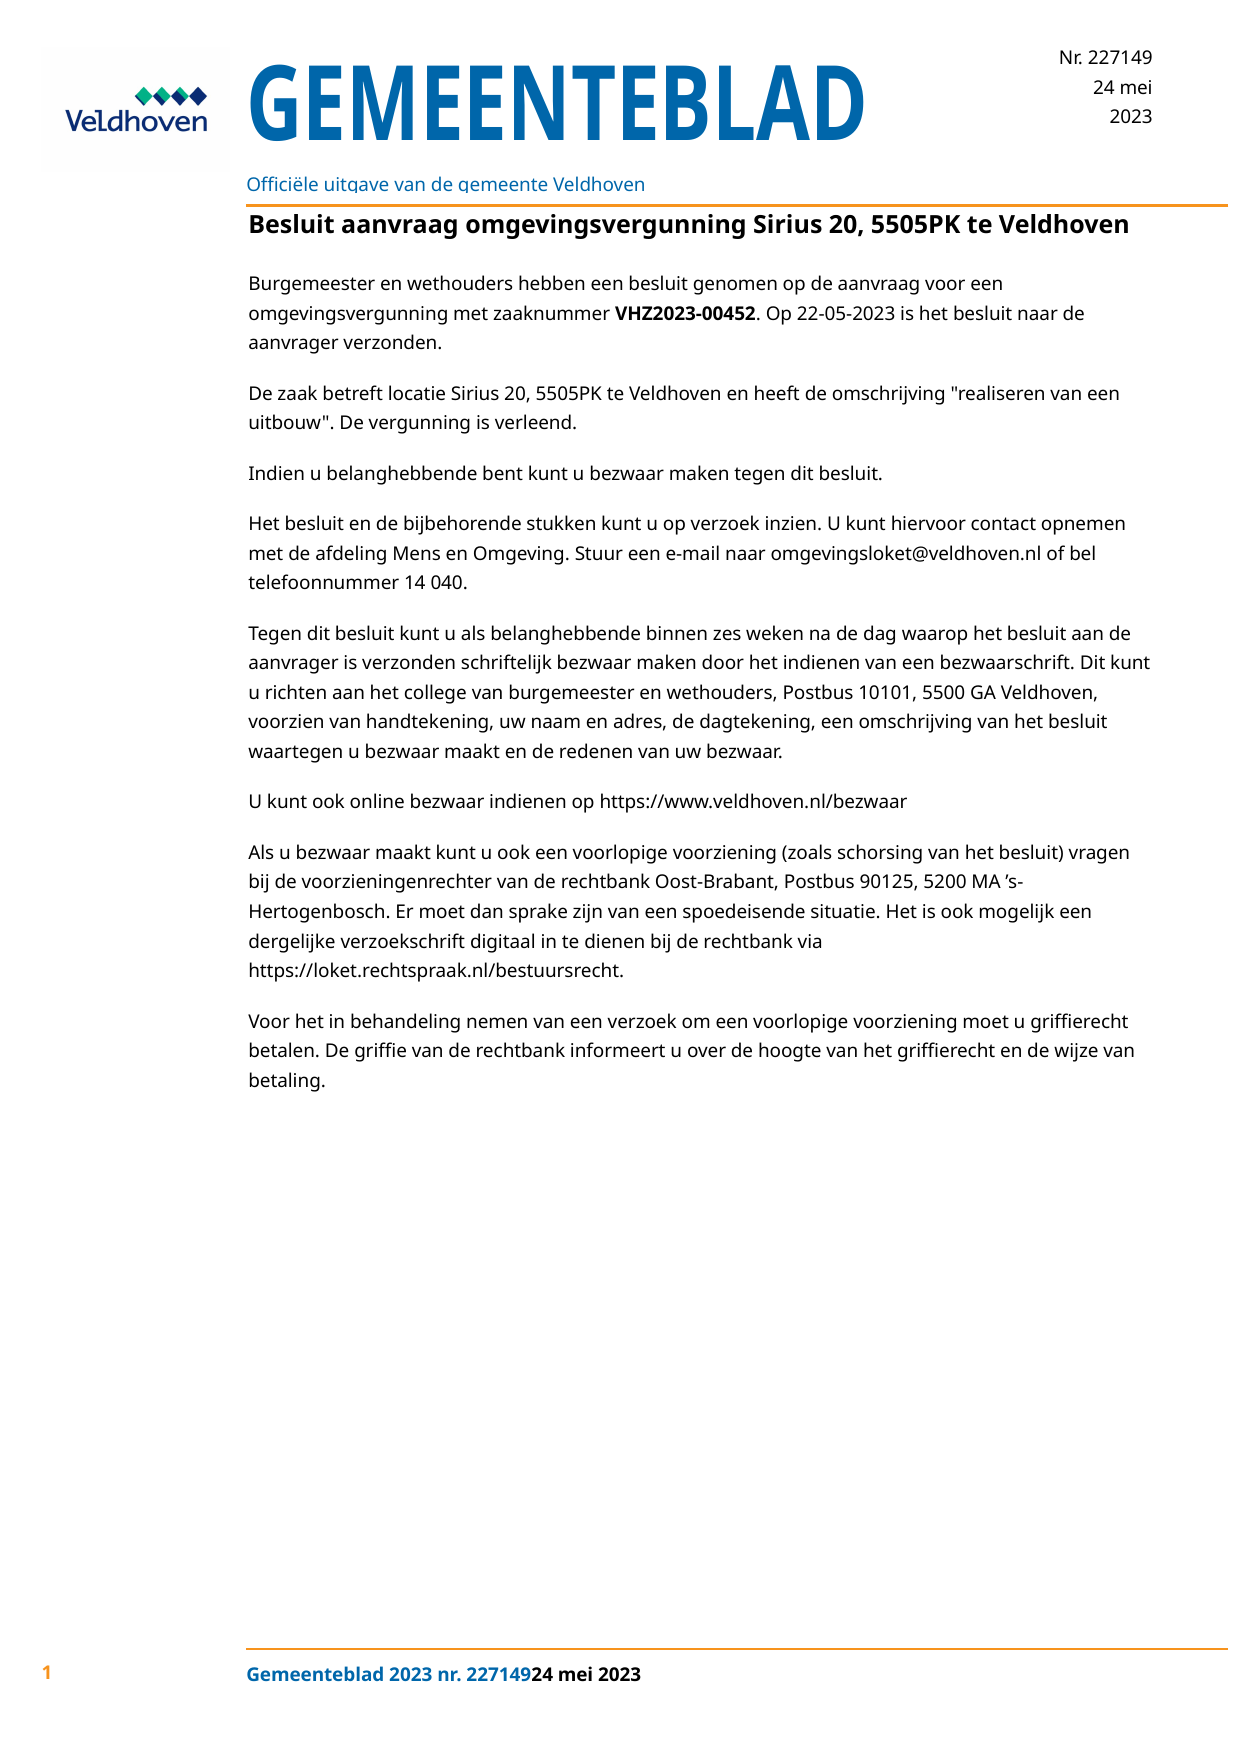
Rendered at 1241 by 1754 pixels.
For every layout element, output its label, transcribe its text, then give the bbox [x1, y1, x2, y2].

text Het besluit en de bijbehorende stukken kunt u op verzoek inzien. U kunt hiervoor contact opnemen met de afdeling Mens en Omgeving. Stuur een e-mail naar omgevingsloket@veldhoven.nl of bel telefoonnummer 14 040. [248, 510, 1152, 595]
text Als u bezwaar maakt kunt u ook een voorlopige voorziening (zoals schorsing van het besluit) vragen bij de voorzieningenrechter van de rechtbank Oost-Brabant, Postbus 90125, 5200 MA ’s-Hertogenbosch. Er moet dan sprake zijn van een spoedeisende situatie. Het is ook mogelijk een dergelijke verzoekschrift digitaal in te dienen bij de rechtbank via https://loket.rechtspraak.nl/bestuursrecht. [248, 839, 1152, 983]
text U kunt ook online bezwaar indienen op https://www.veldhoven.nl/bezwaar [248, 789, 1152, 814]
text De zaak betreft locatie Sirius 20, 5505PK te Veldhoven en heeft de omschrijving "realiseren van een uitbouw". De vergunning is verleend. [248, 380, 1152, 435]
text Burgemeester en wethouders hebben een besluit genomen op de aanvraag voor een omgevingsvergunning met zaaknummer VHZ2023-00452. Op 22-05-2023 is het besluit naar de aanvrager verzonden. [248, 270, 1152, 355]
text Tegen dit besluit kunt u als belanghebbende binnen zes weken na de dag waarop het besluit aan de aanvrager is verzonden schriftelijk bezwaar maken door het indienen van een bezwaarschrift. Dit kunt u richten aan het college van burgemeester en wethouders, Postbus 10101, 5500 GA Veldhoven, voorzien van handtekening, uw naam en adres, de dagtekening, een omschrijving van het besluit waartegen u bezwaar maakt en de redenen van uw bezwaar. [248, 620, 1152, 764]
text Voor het in behandeling nemen van een verzoek om een voorlopige voorziening moet u griffierecht betalen. De griffie van de rechtbank informeert u over de hoogte van het griffierecht en de wijze van betaling. [248, 1008, 1152, 1093]
text Indien u belanghebbende bent kunt u bezwaar maken tegen dit besluit. [248, 460, 1152, 486]
picture [41, 47, 231, 172]
text Besluit aanvraag omgevingsvergunning Sirius 20, 5505PK te Veldhoven [248, 207, 1152, 241]
